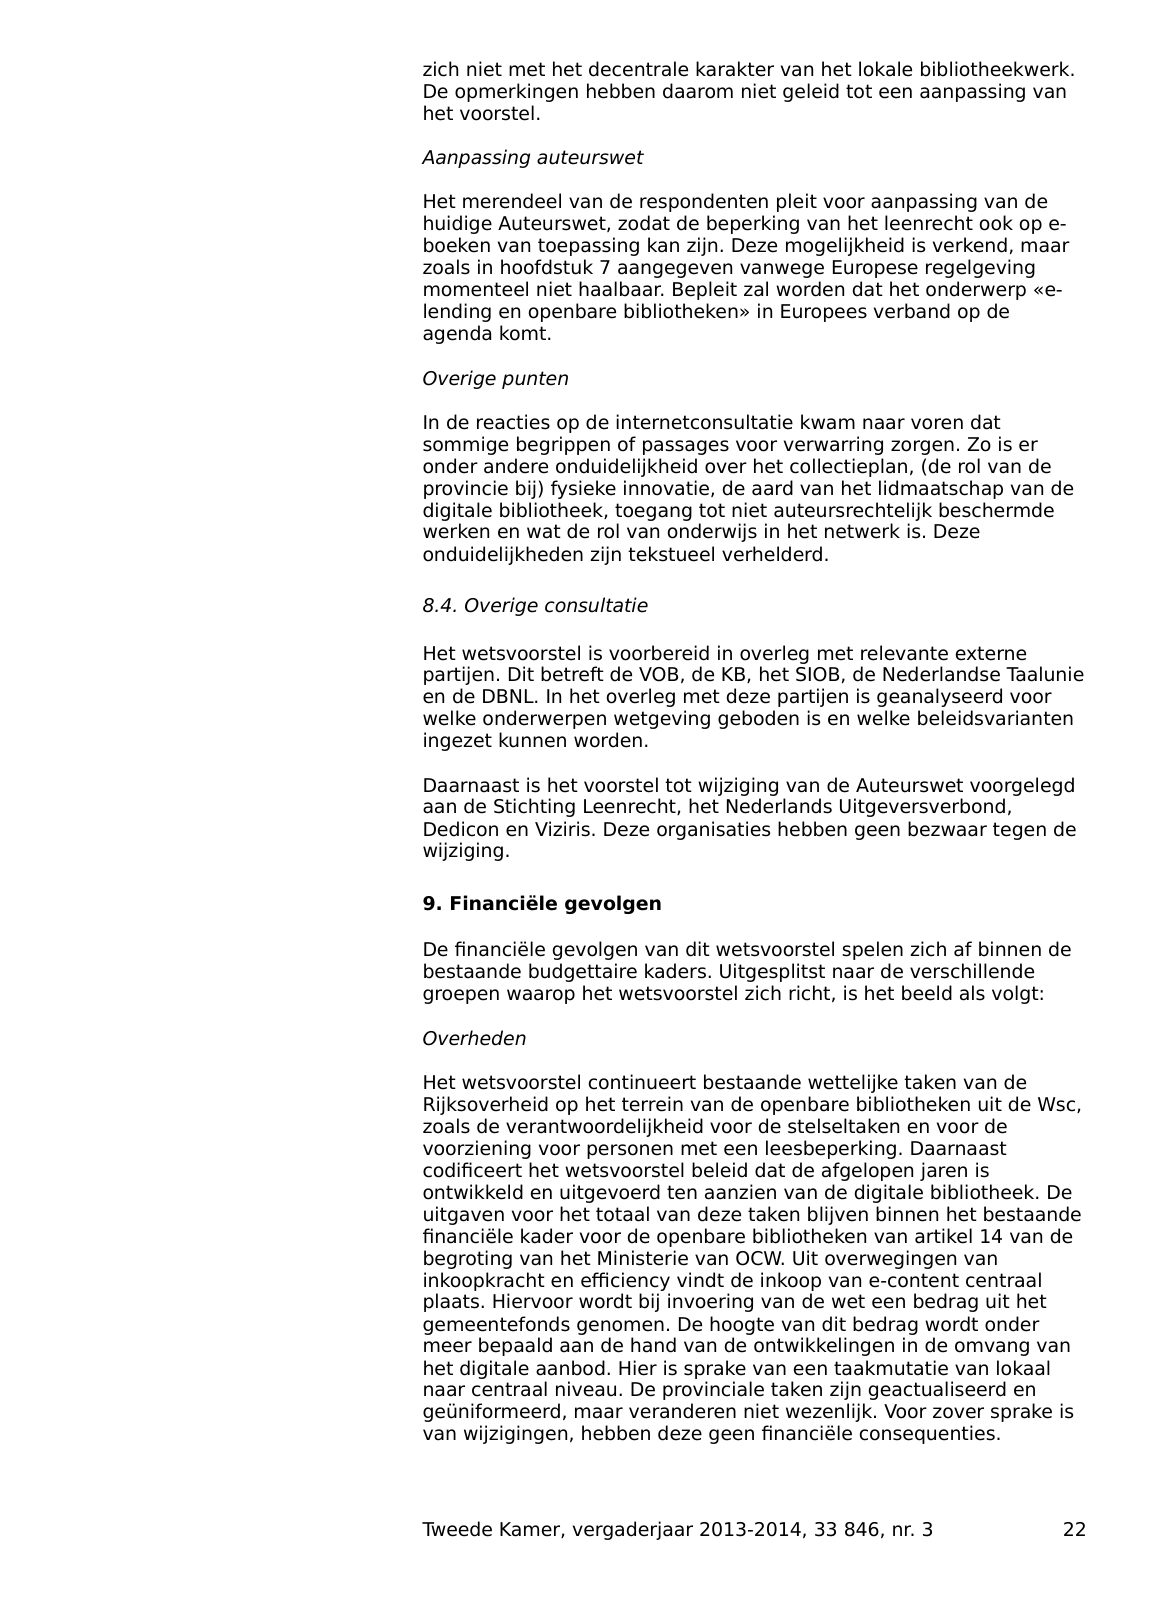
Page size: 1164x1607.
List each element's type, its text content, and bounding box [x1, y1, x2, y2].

text In de reacties op de internetconsultatie kwam naar voren dat sommige begrippen of passages voor verwarring zorgen. Zo is er onder andere onduidelijkheid over het collectieplan, (de rol van de provincie bij) fysieke innovatie, de aard van het lidmaatschap van de digitale bibliotheek, toegang tot niet auteursrechtelijk beschermde werken en wat de rol van onderwijs in het netwerk is. Deze onduidelijkheden zijn tekstueel verhelderd. [422, 412, 1087, 565]
text Daarnaast is het voorstel tot wijziging van de Auteurswet voorgelegd aan de Stichting Leenrecht, het Nederlands Uitgeversverbond, Dedicon en Viziris. Deze organisaties hebben geen bezwaar tegen de wijziging. [422, 774, 1087, 862]
subtitle 8.4. Overige consultatie [422, 595, 1087, 617]
text De financiële gevolgen van dit wetsvoorstel spelen zich af binnen de bestaande budgettaire kaders. Uitgesplitst naar de verschillende groepen waarop het wetsvoorstel zich richt, is het beeld als volgt: [422, 939, 1087, 1005]
subtitle Overheden [422, 1027, 1087, 1049]
subtitle 9. Financiële gevolgen [422, 892, 1087, 914]
text zich niet met het decentrale karakter van het lokale bibliotheekwerk. De opmerkingen hebben daarom niet geleid tot een aanpassing van het voorstel. [422, 59, 1087, 125]
text Het wetsvoorstel continueert bestaande wettelijke taken van de Rijksoverheid op het terrein van de openbare bibliotheken uit de Wsc, zoals de verantwoordelijkheid voor de stelseltaken en voor de voorziening voor personen met een leesbeperking. Daarnaast codificeert het wetsvoorstel beleid dat de afgelopen jaren is ontwikkeld en uitgevoerd ten aanzien van de digitale bibliotheek. De uitgaven voor het totaal van deze taken blijven binnen het bestaande financiële kader voor de openbare bibliotheken van artikel 14 van de begroting van het Ministerie van OCW. Uit overwegingen van inkoopkracht en efficiency vindt de inkoop van e-content centraal plaats. Hiervoor wordt bij invoering van de wet een bedrag uit het gemeentefonds genomen. De hoogte van dit bedrag wordt onder meer bepaald aan de hand van de ontwikkelingen in de omvang van het digitale aanbod. Hier is sprake van een taakmutatie van lokaal naar centraal niveau. De provinciale taken zijn geactualiseerd en geüniformeerd, maar veranderen niet wezenlijk. Voor zover sprake is van wijzigingen, hebben deze geen financiële consequenties. [422, 1072, 1087, 1445]
text Het merendeel van de respondenten pleit voor aanpassing van de huidige Auteurswet, zodat de beperking van het leenrecht ook op e-boeken van toepassing kan zijn. Deze mogelijkheid is verkend, maar zoals in hoofdstuk 7 aangegeven vanwege Europese regelgeving momenteel niet haalbaar. Bepleit zal worden dat het onderwerp «e-lending en openbare bibliotheken» in Europees verband op de agenda komt. [422, 191, 1087, 345]
subtitle Aanpassing auteurswet [422, 147, 1087, 169]
subtitle Overige punten [422, 367, 1087, 389]
text Het wetsvoorstel is voorbereid in overleg met relevante externe partijen. Dit betreft de VOB, de KB, het SIOB, de Nederlandse Taalunie en de DBNL. In het overleg met deze partijen is geanalyseerd voor welke onderwerpen wetgeving geboden is en welke beleidsvarianten ingezet kunnen worden. [422, 642, 1087, 752]
